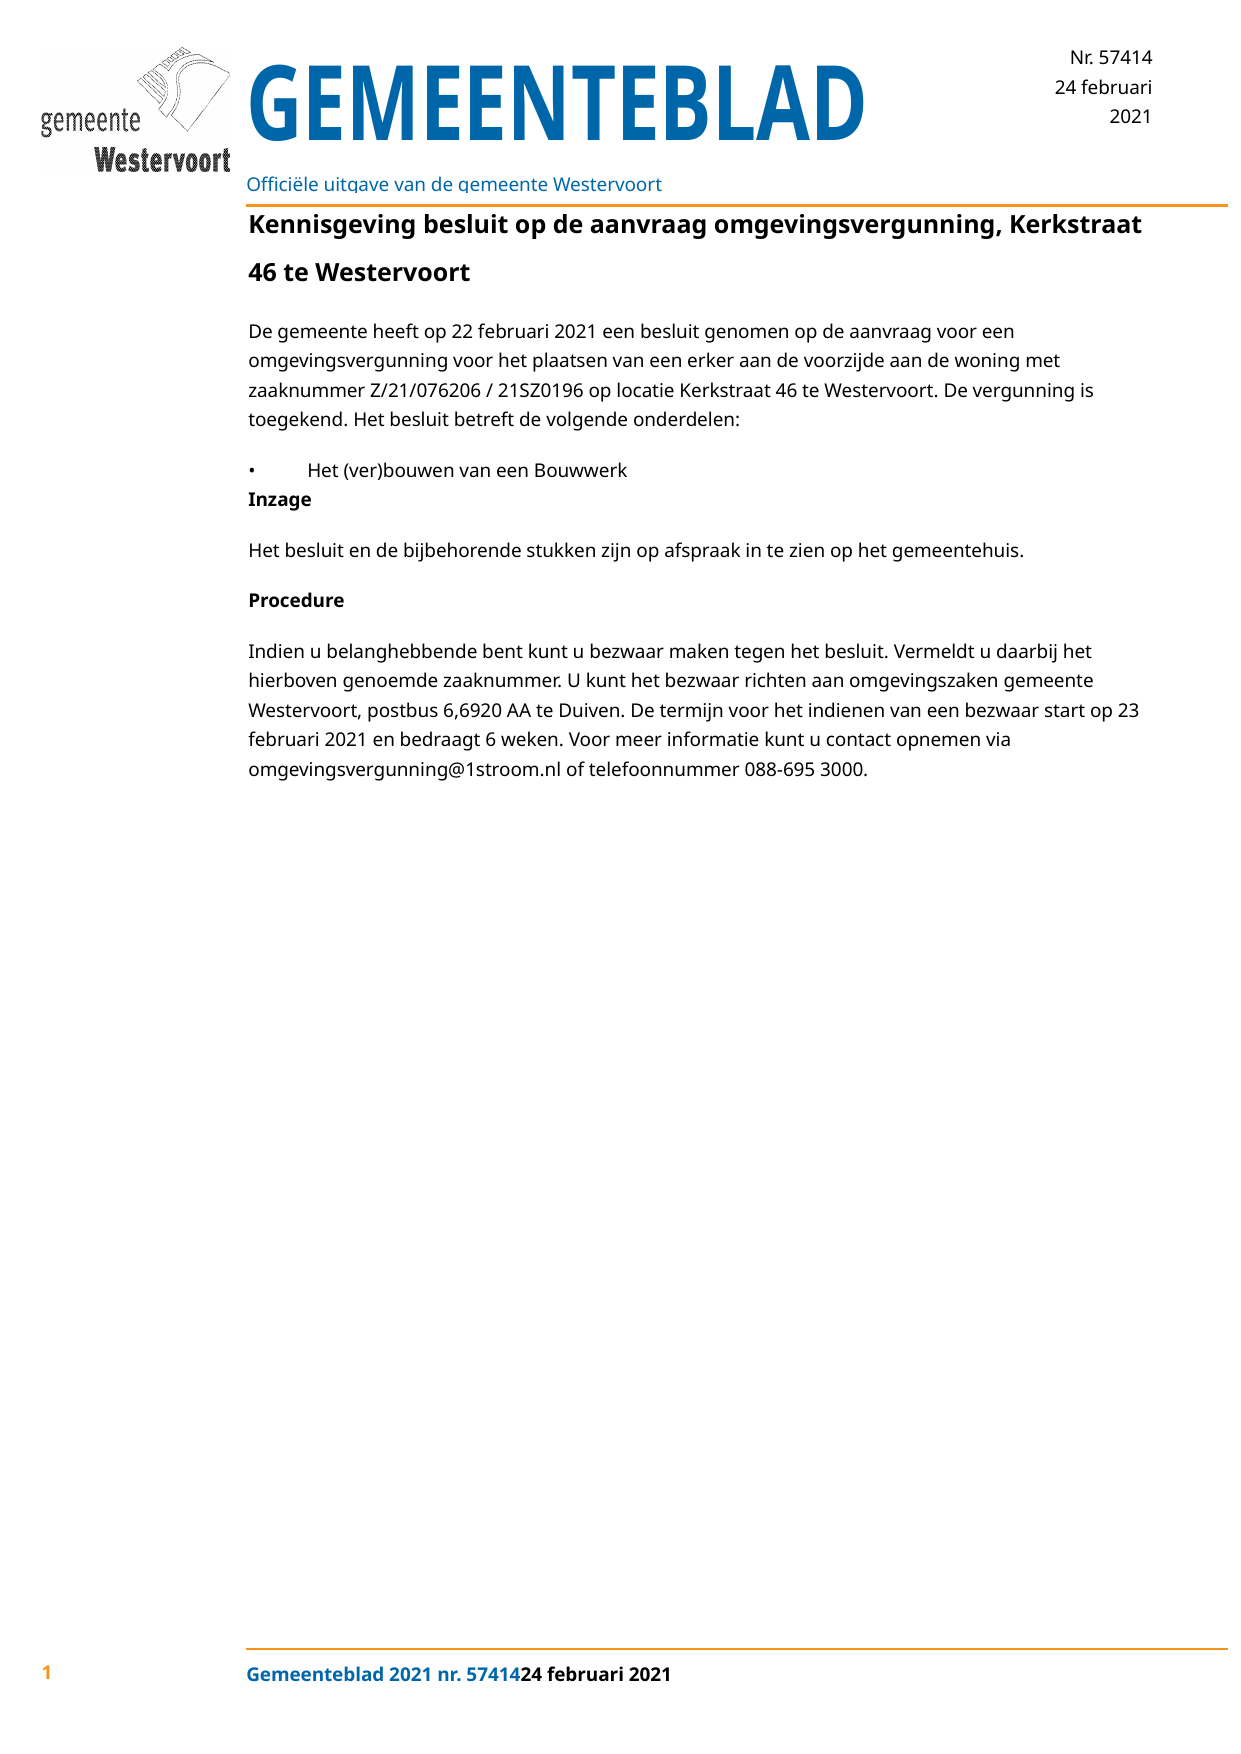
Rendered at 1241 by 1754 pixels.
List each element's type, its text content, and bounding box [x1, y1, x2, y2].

text Indien u belanghebbende bent kunt u bezwaar maken tegen het besluit. Vermeldt u daarbij het hierboven genoemde zaaknummer. U kunt het bezwaar richten aan omgevingszaken gemeente Westervoort, postbus 6,6920 AA te Duiven. De termijn voor het indienen van een bezwaar start op 23 februari 2021 en bedraagt 6 weken. Voor meer informatie kunt u contact opnemen via omgevingsvergunning@1stroom.nl of telefoonnummer 088-695 3000. [248, 638, 1152, 782]
text Procedure [248, 587, 1152, 613]
text Het besluit en de bijbehorende stukken zijn op afspraak in te zien op het gemeentehuis. [248, 537, 1152, 563]
text Kennisgeving besluit op de aanvraag omgevingsvergunning, Kerkstraat 46 te Westervoort [248, 207, 1152, 288]
list Het (ver)bouwen van een Bouwwerk [248, 457, 1152, 483]
text Inzage [248, 487, 1152, 512]
text De gemeente heeft op 22 februari 2021 een besluit genomen op de aanvraag voor een omgevingsvergunning voor het plaatsen van een erker aan de voorzijde aan de woning met zaaknummer Z/21/076206 / 21SZ0196 op locatie Kerkstraat 46 te Westervoort. De vergunning is toegekend. Het besluit betreft de volgende onderdelen: [248, 318, 1152, 432]
picture [41, 47, 231, 172]
